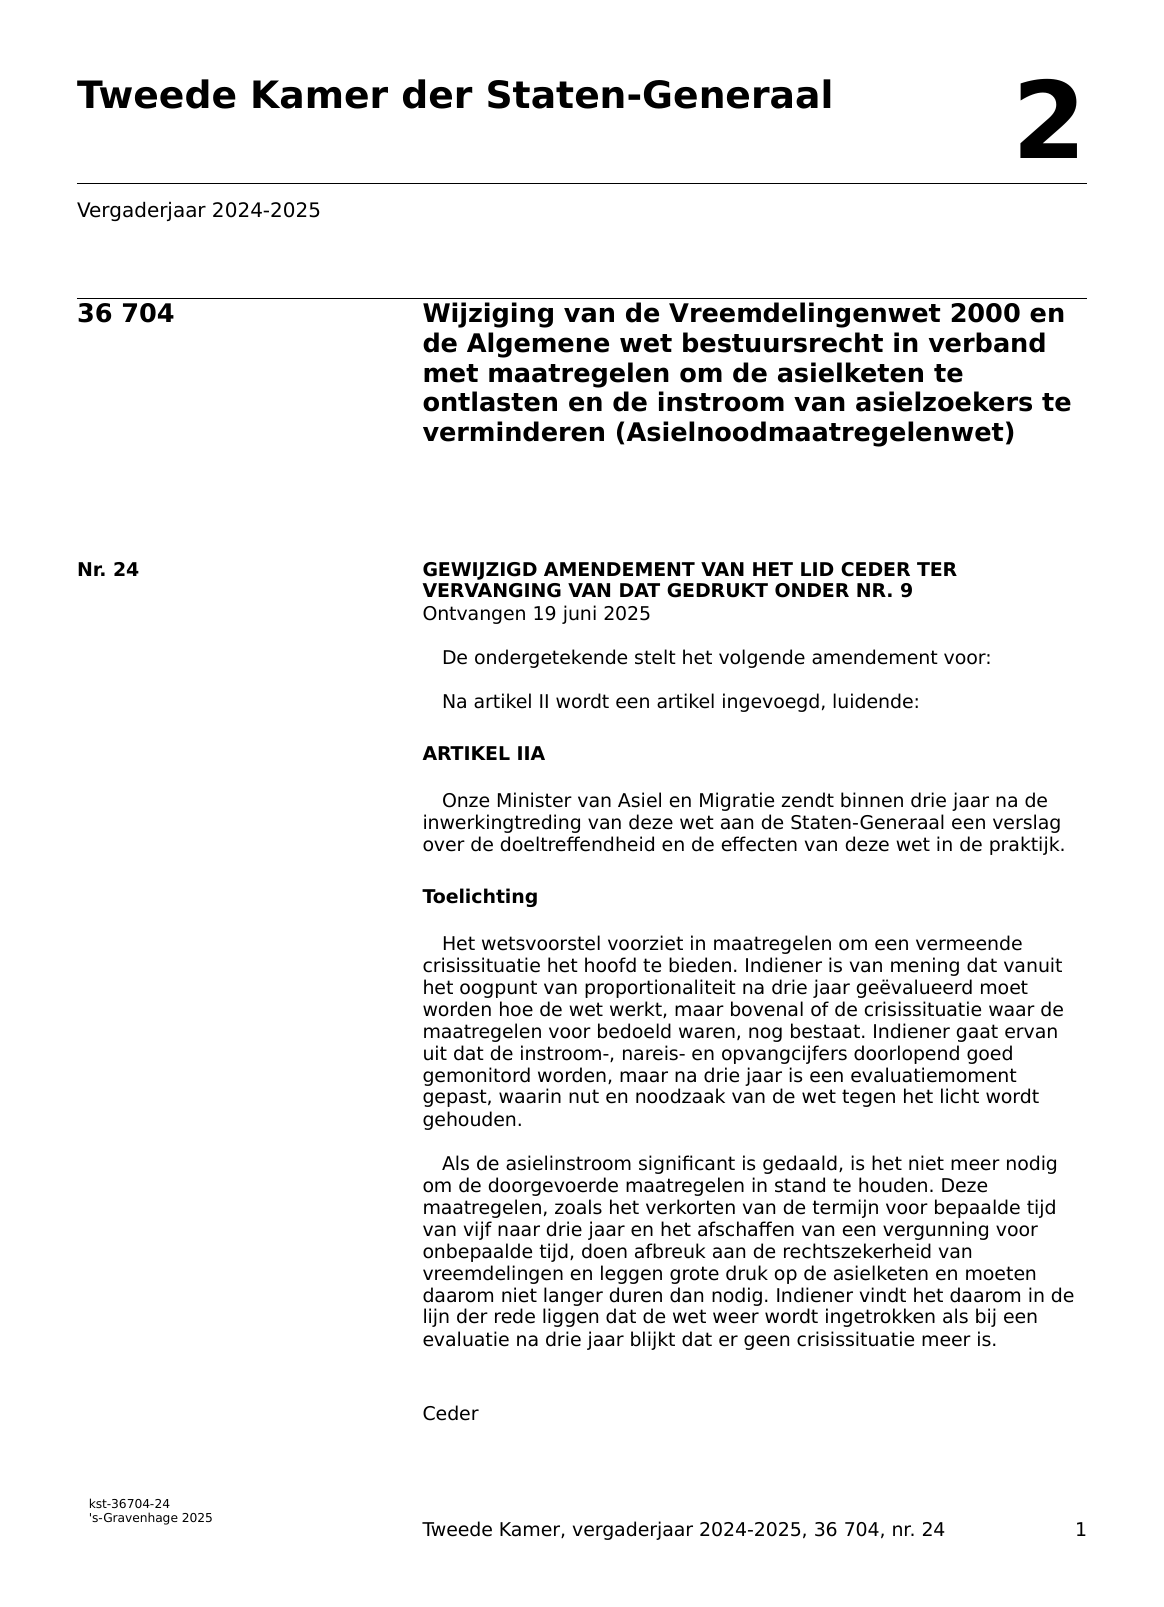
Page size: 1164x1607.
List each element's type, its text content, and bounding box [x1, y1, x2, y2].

subtitle Toelichting [422, 886, 1087, 908]
subtitle 36 704 Wijziging van de Vreemdelingenwet 2000 en de Algemene wet bestuursrecht in verband met maatregelen om de asielketen te ontlasten en de instroom van asielzoekers te verminderen (Asielnoodmaatregelenwet) [77, 299, 1087, 447]
table_header 2 [886, 59, 1087, 183]
text kst-36704-24 [88, 1497, 323, 1511]
table_cell Vergaderjaar 2024-2025 [77, 184, 1087, 298]
text Het wetsvoorstel voorziet in maatregelen om een vermeende crisissituatie het hoofd te bieden. Indiener is van mening dat vanuit het oogpunt van proportionaliteit na drie jaar geëvalueerd moet worden hoe de wet werkt, maar bovenal of de crisissituatie waar de maatregelen voor bedoeld waren, nog bestaat. Indiener gaat ervan uit dat de instroom-, nareis- en opvangcijfers doorlopend goed gemonitord worden, maar na drie jaar is een evaluatiemoment gepast, waarin nut en noodzaak van de wet tegen het licht wordt gehouden. [422, 933, 1087, 1130]
text Ceder [422, 1380, 1087, 1424]
text Als de asielinstroom significant is gedaald, is het niet meer nodig om de doorgevoerde maatregelen in stand te houden. Deze maatregelen, zoals het verkorten van de termijn voor bepaalde tijd van vijf naar drie jaar en het afschaffen van een vergunning voor onbepaalde tijd, doen afbreuk aan de rechtszekerheid van vreemdelingen en leggen grote druk op de asielketen en moeten daarom niet langer duren dan nodig. Indiener vindt het daarom in de lijn der rede liggen dat de wet weer wordt ingetrokken als bij een evaluatie na drie jaar blijkt dat er geen crisissituatie meer is. [422, 1153, 1087, 1350]
text Ontvangen 19 juni 2025 [422, 602, 1087, 624]
table_header Tweede Kamer der Staten-Generaal [77, 59, 886, 183]
subtitle ARTIKEL IIA [422, 743, 1087, 765]
text De ondergetekende stelt het volgende amendement voor: [422, 647, 1087, 668]
subtitle Nr. 24 GEWIJZIGD AMENDEMENT VAN HET LID CEDER TER VERVANGING VAN DAT GEDRUKT ONDER NR. 9 [77, 558, 1087, 602]
text 's-Gravenhage 2025 [88, 1511, 323, 1525]
text Na artikel II wordt een artikel ingevoegd, luidende: [422, 691, 1087, 713]
text Onze Minister van Asiel en Migratie zendt binnen drie jaar na de inwerkingtreding van deze wet aan de Staten-Generaal een verslag over de doeltreffendheid en de effecten van deze wet in de praktijk. [422, 790, 1087, 856]
